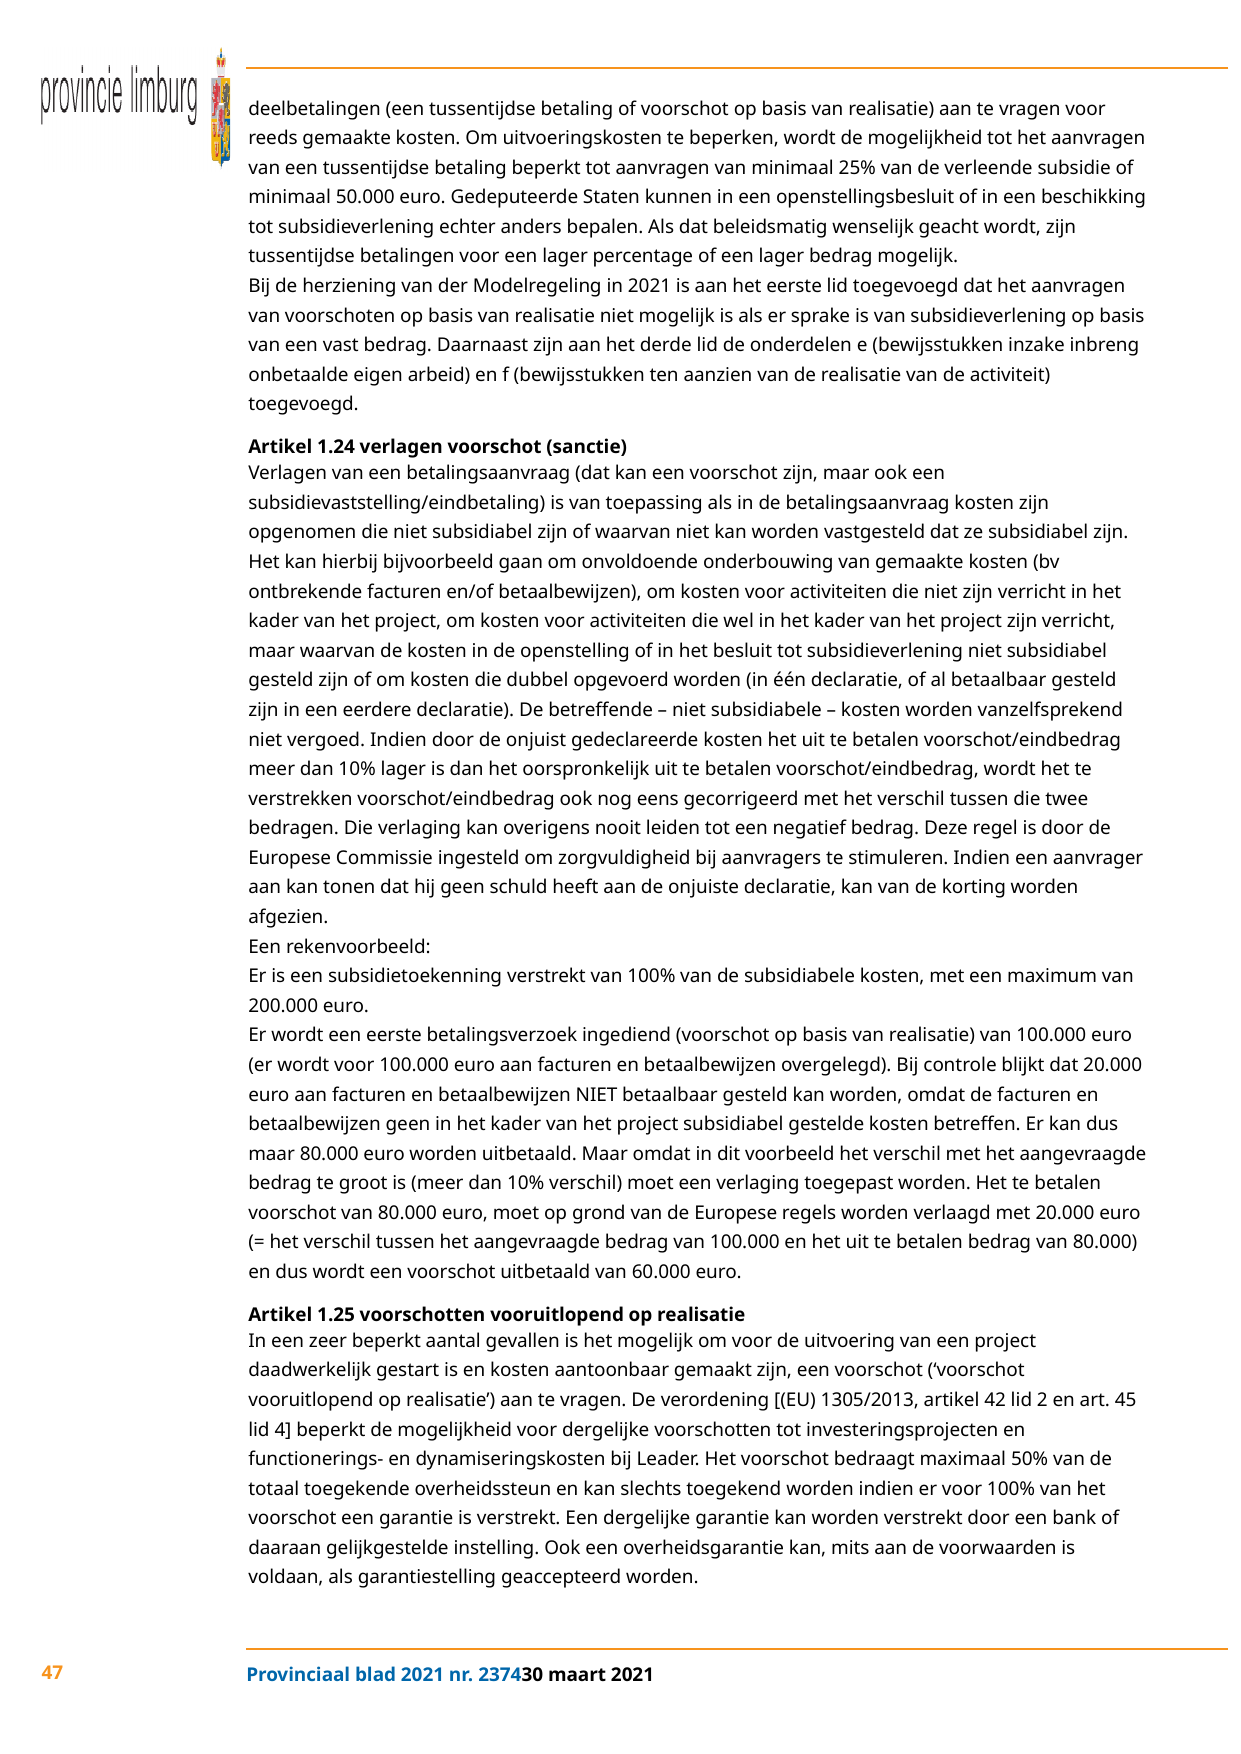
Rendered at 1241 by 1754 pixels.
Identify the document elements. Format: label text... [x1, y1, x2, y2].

text Er wordt een eerste betalingsverzoek ingediend (voorschot op basis van realisatie) van 100.000 euro (er wordt voor 100.000 euro aan facturen en betaalbewijzen overgelegd). Bij controle blijkt dat 20.000 euro aan facturen en betaalbewijzen NIET betaalbaar gesteld kan worden, omdat de facturen en betaalbewijzen geen in het kader van het project subsidiabel gestelde kosten betreffen. Er kan dus maar 80.000 euro worden uitbetaald. Maar omdat in dit voorbeeld het verschil met het aangevraagde bedrag te groot is (meer dan 10% verschil) moet een verlaging toegepast worden. Het te betalen voorschot van 80.000 euro, moet op grond van de Europese regels worden verlaagd met 20.000 euro (= het verschil tussen het aangevraagde bedrag van 100.000 en het uit te betalen bedrag van 80.000) en dus wordt een voorschot uitbetaald van 60.000 euro. [248, 1022, 1152, 1284]
text Een rekenvoorbeeld: [248, 933, 1152, 958]
text Verlagen van een betalingsaanvraag (dat kan een voorschot zijn, maar ook een subsidievaststelling/eindbetaling) is van toepassing als in de betalingsaanvraag kosten zijn opgenomen die niet subsidiabel zijn of waarvan niet kan worden vastgesteld dat ze subsidiabel zijn. Het kan hierbij bijvoorbeeld gaan om onvoldoende onderbouwing van gemaakte kosten (bv ontbrekende facturen en/of betaalbewijzen), om kosten voor activiteiten die niet zijn verricht in het kader van het project, om kosten voor activiteiten die wel in het kader van het project zijn verricht, maar waarvan de kosten in de openstelling of in het besluit tot subsidieverlening niet subsidiabel gesteld zijn of om kosten die dubbel opgevoerd worden (in één declaratie, of al betaalbaar gesteld zijn in een eerdere declaratie). De betreffende – niet subsidiabele – kosten worden vanzelfsprekend niet vergoed. Indien door de onjuist gedeclareerde kosten het uit te betalen voorschot/eindbedrag meer dan 10% lager is dan het oorspronkelijk uit te betalen voorschot/eindbedrag, wordt het te verstrekken voorschot/eindbedrag ook nog eens gecorrigeerd met het verschil tussen die twee bedragen. Die verlaging kan overigens nooit leiden tot een negatief bedrag. Deze regel is door de Europese Commissie ingesteld om zorgvuldigheid bij aanvragers te stimuleren. Indien een aanvrager aan kan tonen dat hij geen schuld heeft aan de onjuiste declaratie, kan van de korting worden afgezien. [248, 459, 1152, 929]
text Artikel 1.25 voorschotten vooruitlopend op realisatie [248, 1301, 1152, 1327]
text deelbetalingen (een tussentijdse betaling of voorschot op basis van realisatie) aan te vragen voor reeds gemaakte kosten. Om uitvoeringskosten te beperken, wordt de mogelijkheid tot het aanvragen van een tussentijdse betaling beperkt tot aanvragen van minimaal 25% van de verleende subsidie of minimaal 50.000 euro. Gedeputeerde Staten kunnen in een openstellingsbesluit of in een beschikking tot subsidieverlening echter anders bepalen. Als dat beleidsmatig wenselijk geacht wordt, zijn tussentijdse betalingen voor een lager percentage of een lager bedrag mogelijk. [248, 95, 1152, 268]
text Er is een subsidietoekenning verstrekt van 100% van de subsidiabele kosten, met een maximum van 200.000 euro. [248, 962, 1152, 1018]
text In een zeer beperkt aantal gevallen is het mogelijk om voor de uitvoering van een project daadwerkelijk gestart is en kosten aantoonbaar gemaakt zijn, een voorschot (‘voorschot vooruitlopend op realisatie’) aan te vragen. De verordening [(EU) 1305/2013, artikel 42 lid 2 en art. 45 lid 4] beperkt de mogelijkheid voor dergelijke voorschotten tot investeringsprojecten en functionerings- en dynamiseringskosten bij Leader. Het voorschot bedraagt maximaal 50% van de totaal toegekende overheidssteun en kan slechts toegekend worden indien er voor 100% van het voorschot een garantie is verstrekt. Een dergelijke garantie kan worden verstrekt door een bank of daaraan gelijkgestelde instelling. Ook een overheidsgarantie kan, mits aan de voorwaarden is voldaan, als garantiestelling geaccepteerd worden. [248, 1327, 1152, 1589]
text Artikel 1.24 verlagen voorschot (sanctie) [248, 434, 1152, 459]
picture [41, 47, 231, 172]
text Bij de herziening van der Modelregeling in 2021 is aan het eerste lid toegevoegd dat het aanvragen van voorschoten op basis van realisatie niet mogelijk is als er sprake is van subsidieverlening op basis van een vast bedrag. Daarnaast zijn aan het derde lid de onderdelen e (bewijsstukken inzake inbreng onbetaalde eigen arbeid) en f (bewijsstukken ten aanzien van de realisatie van de activiteit) toegevoegd. [248, 272, 1152, 416]
